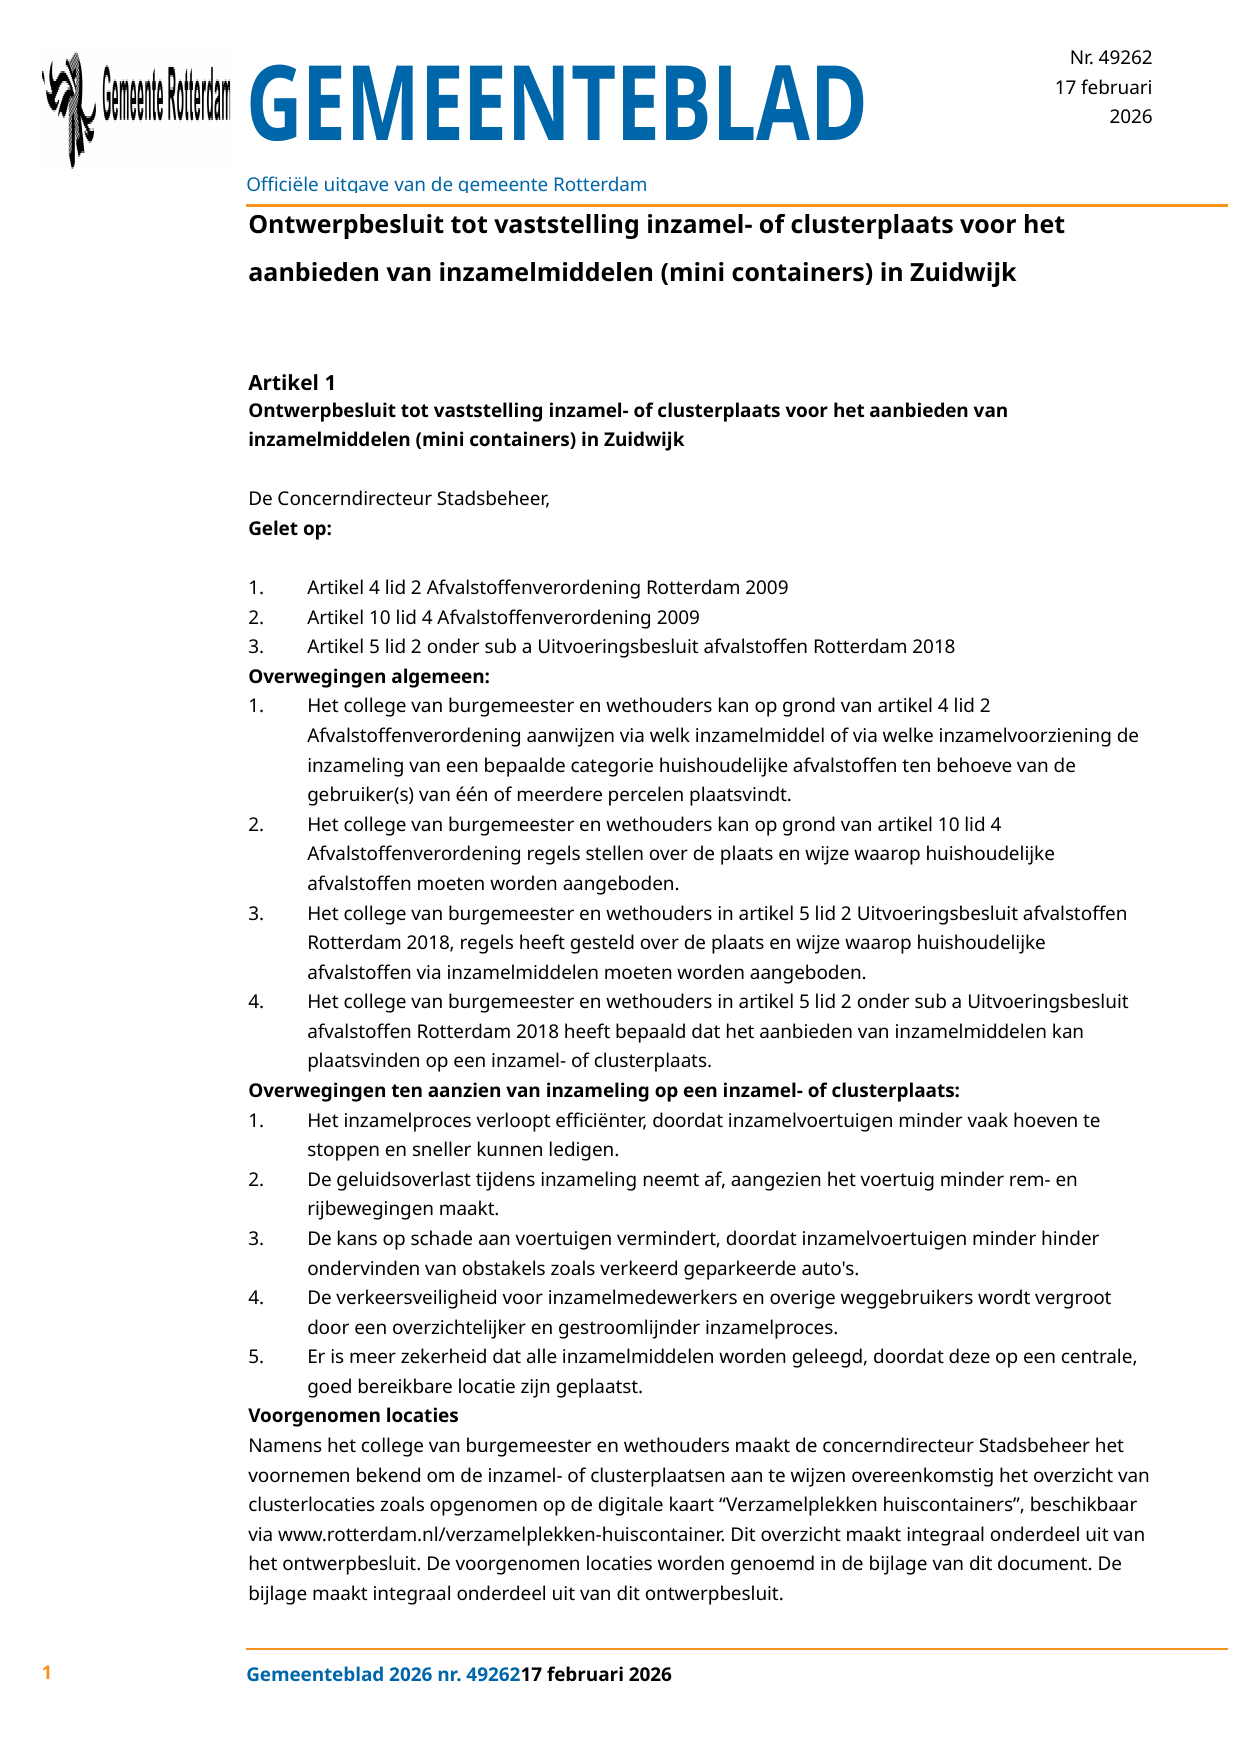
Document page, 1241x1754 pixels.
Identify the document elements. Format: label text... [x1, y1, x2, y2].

list Artikel 5 lid 2 onder sub a Uitvoeringsbesluit afvalstoffen Rotterdam 2018 [248, 633, 1152, 659]
list De verkeersveiligheid voor inzamelmedewerkers en overige weggebruikers wordt vergroot door een overzichtelijker en gestroomlijnder inzamelproces. [248, 1284, 1152, 1339]
text Ontwerpbesluit tot vaststelling inzamel- of clusterplaats voor het aanbieden van inzamelmiddelen (mini containers) in Zuidwijk [248, 207, 1152, 288]
list De geluidsoverlast tijdens inzameling neemt af, aangezien het voertuig minder rem- en rijbewegingen maakt. [248, 1166, 1152, 1221]
picture [41, 47, 231, 172]
list Het college van burgemeester en wethouders in artikel 5 lid 2 onder sub a Uitvoeringsbesluit afvalstoffen Rotterdam 2018 heeft bepaald dat het aanbieden van inzamelmiddelen kan plaatsvinden op een inzamel- of clusterplaats. [248, 988, 1152, 1073]
text De Concerndirecteur Stadsbeheer, [248, 486, 1152, 511]
text Namens het college van burgemeester en wethouders maakt de concerndirecteur Stadsbeheer het voornemen bekend om de inzamel- of clusterplaatsen aan te wijzen overeenkomstig het overzicht van clusterlocaties zoals opgenomen op de digitale kaart “Verzamelplekken huiscontainers”, beschikbaar via www.rotterdam.nl/verzamelplekken-huiscontainer. Dit overzicht maakt integraal onderdeel uit van het ontwerpbesluit. De voorgenomen locaties worden genoemd in de bijlage van dit document. De bijlage maakt integraal onderdeel uit van dit ontwerpbesluit. [248, 1432, 1152, 1606]
list Het inzamelproces verloopt efficiënter, doordat inzamelvoertuigen minder vaak hoeven te stoppen en sneller kunnen ledigen. [248, 1107, 1152, 1162]
list Het college van burgemeester en wethouders in artikel 5 lid 2 Uitvoeringsbesluit afvalstoffen Rotterdam 2018, regels heeft gesteld over de plaats en wijze waarop huishoudelijke afvalstoffen via inzamelmiddelen moeten worden aangeboden. [248, 900, 1152, 984]
list Het college van burgemeester en wethouders kan op grond van artikel 10 lid 4 Afvalstoffenverordening regels stellen over de plaats en wijze waarop huishoudelijke afvalstoffen moeten worden aangeboden. [248, 811, 1152, 896]
text Gelet op: [248, 515, 1152, 541]
text Voorgenomen locaties [248, 1403, 1152, 1428]
list De kans op schade aan voertuigen vermindert, doordat inzamelvoertuigen minder hinder ondervinden van obstakels zoals verkeerd geparkeerde auto's. [248, 1225, 1152, 1280]
text Overwegingen algemeen: [248, 663, 1152, 689]
list Er is meer zekerheid dat alle inzamelmiddelen worden geleegd, doordat deze op een centrale, goed bereikbare locatie zijn geplaatst. [248, 1343, 1152, 1399]
text Ontwerpbesluit tot vaststelling inzamel- of clusterplaats voor het aanbieden van inzamelmiddelen (mini containers) in Zuidwijk [248, 397, 1152, 452]
list Artikel 4 lid 2 Afvalstoffenverordening Rotterdam 2009 [248, 574, 1152, 600]
list Het college van burgemeester en wethouders kan op grond van artikel 4 lid 2 Afvalstoffenverordening aanwijzen via welk inzamelmiddel of via welke inzamelvoorziening de inzameling van een bepaalde categorie huishoudelijke afvalstoffen ten behoeve van de gebruiker(s) van één of meerdere percelen plaatsvindt. [248, 693, 1152, 807]
list Artikel 10 lid 4 Afvalstoffenverordening 2009 [248, 604, 1152, 629]
text Artikel 1 [248, 368, 1152, 397]
text Overwegingen ten aanzien van inzameling op een inzamel- of clusterplaats: [248, 1077, 1152, 1103]
